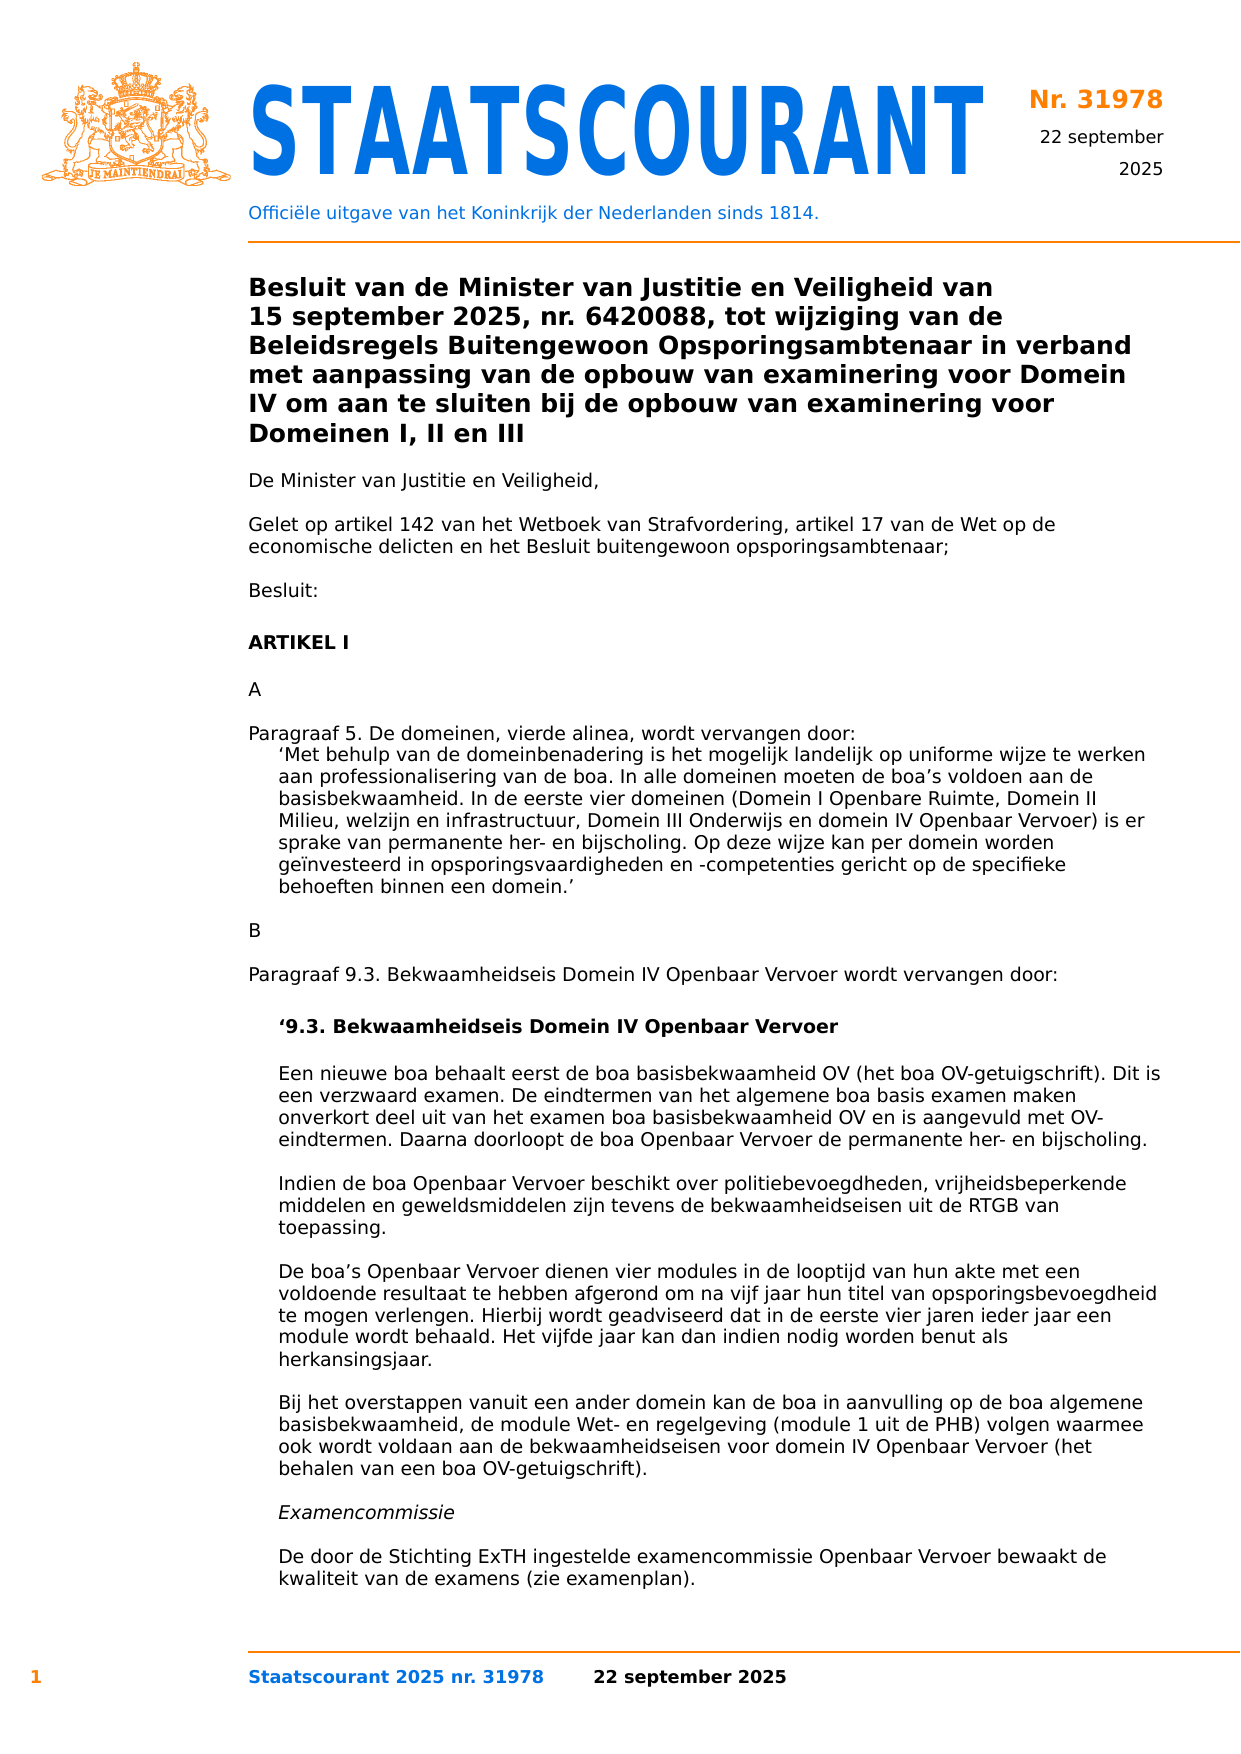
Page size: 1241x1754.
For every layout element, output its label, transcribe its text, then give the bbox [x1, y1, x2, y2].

table_header Nr. 31978 [998, 62, 1240, 121]
text Besluit: [248, 579, 1163, 602]
text Indien de boa Openbaar Vervoer beschikt over politiebevoegdheden, vrijheidsbeperkende middelen en geweldsmiddelen zijn tevens de bekwaamheidseisen uit de RTGB van toepassing. [278, 1173, 1163, 1239]
picture [41, 62, 231, 186]
text Paragraaf 9.3. Bekwaamheidseis Domein IV Openbaar Vervoer wordt vervangen door: [248, 964, 1163, 986]
text Een nieuwe boa behaalt eerst de boa basisbekwaamheid OV (het boa OV-getuigschrift). Dit is een verzwaard examen. De eindtermen van het algemene boa basis examen maken onverkort deel uit van het examen boa basisbekwaamheid OV en is aangevuld met OV-eindtermen. Daarna doorloopt de boa Openbaar Vervoer de permanente her- en bijscholing. [278, 1063, 1163, 1151]
text B [248, 920, 1163, 942]
text De Minister van Justitie en Veiligheid, [248, 470, 1163, 492]
subtitle ARTIKEL I [248, 632, 1163, 653]
subtitle Besluit van de Minister van Justitie en Veiligheid van 15 september 2025, nr. 6420088, tot wijziging van de Beleidsregels Buitengewoon Opsporingsambtenaar in verband met aanpassing van de opbouw van examinering voor Domein IV om aan te sluiten bij de opbouw van examinering voor Domeinen I, II en III [248, 273, 1163, 448]
text A [248, 678, 1163, 701]
table_cell 22 september [998, 121, 1240, 153]
subtitle ‘9.3. Bekwaamheidseis Domein IV Openbaar Vervoer [278, 1016, 1163, 1038]
table_cell Officiële uitgave van het Koninkrijk der Nederlanden sinds 1814. [248, 203, 1240, 241]
table_header [25, 62, 248, 241]
text Bij het overstappen vanuit een ander domein kan de boa in aanvulling op de boa algemene basisbekwaamheid, de module Wet- en regelgeving (module 1 uit de PHB) volgen waarmee ook wordt voldaan aan de bekwaamheidseisen voor domein IV Openbaar Vervoer (het behalen van een boa OV-getuigschrift). [278, 1392, 1163, 1480]
text ‘Met behulp van de domeinbenadering is het mogelijk landelijk op uniforme wijze te werken aan professionalisering van de boa. In alle domeinen moeten de boa’s voldoen aan de basisbekwaamheid. In de eerste vier domeinen (Domein I Openbare Ruimte, Domein II Milieu, welzijn en infrastructuur, Domein III Onderwijs en domein IV Openbaar Vervoer) is er sprake van permanente her- en bijscholing. Op deze wijze kan per domein worden geïnvesteerd in opsporingsvaardigheden en -competenties gericht op de specifieke behoeften binnen een domein.’ [278, 744, 1163, 898]
text De door de Stichting ExTH ingestelde examencommissie Openbaar Vervoer bewaakt de kwaliteit van de examens (zie examenplan). [278, 1546, 1163, 1590]
text De boa’s Openbaar Vervoer dienen vier modules in de looptijd van hun akte met een voldoende resultaat te hebben afgerond om na vijf jaar hun titel van opsporingsbevoegdheid te mogen verlengen. Hierbij wordt geadviseerd dat in de eerste vier jaren ieder jaar een module wordt behaald. Het vijfde jaar kan dan indien nodig worden benut als herkansingsjaar. [278, 1261, 1163, 1370]
text Paragraaf 5. De domeinen, vierde alinea, wordt vervangen door: [248, 722, 1163, 744]
text Gelet op artikel 142 van het Wetboek van Strafvordering, artikel 17 van de Wet op de economische delicten en het Besluit buitengewoon opsporingsambtenaar; [248, 514, 1163, 558]
subtitle Examencommissie [278, 1502, 1163, 1524]
table_cell 2025 [998, 153, 1240, 203]
table_header STAATSCOURANT [248, 62, 998, 203]
